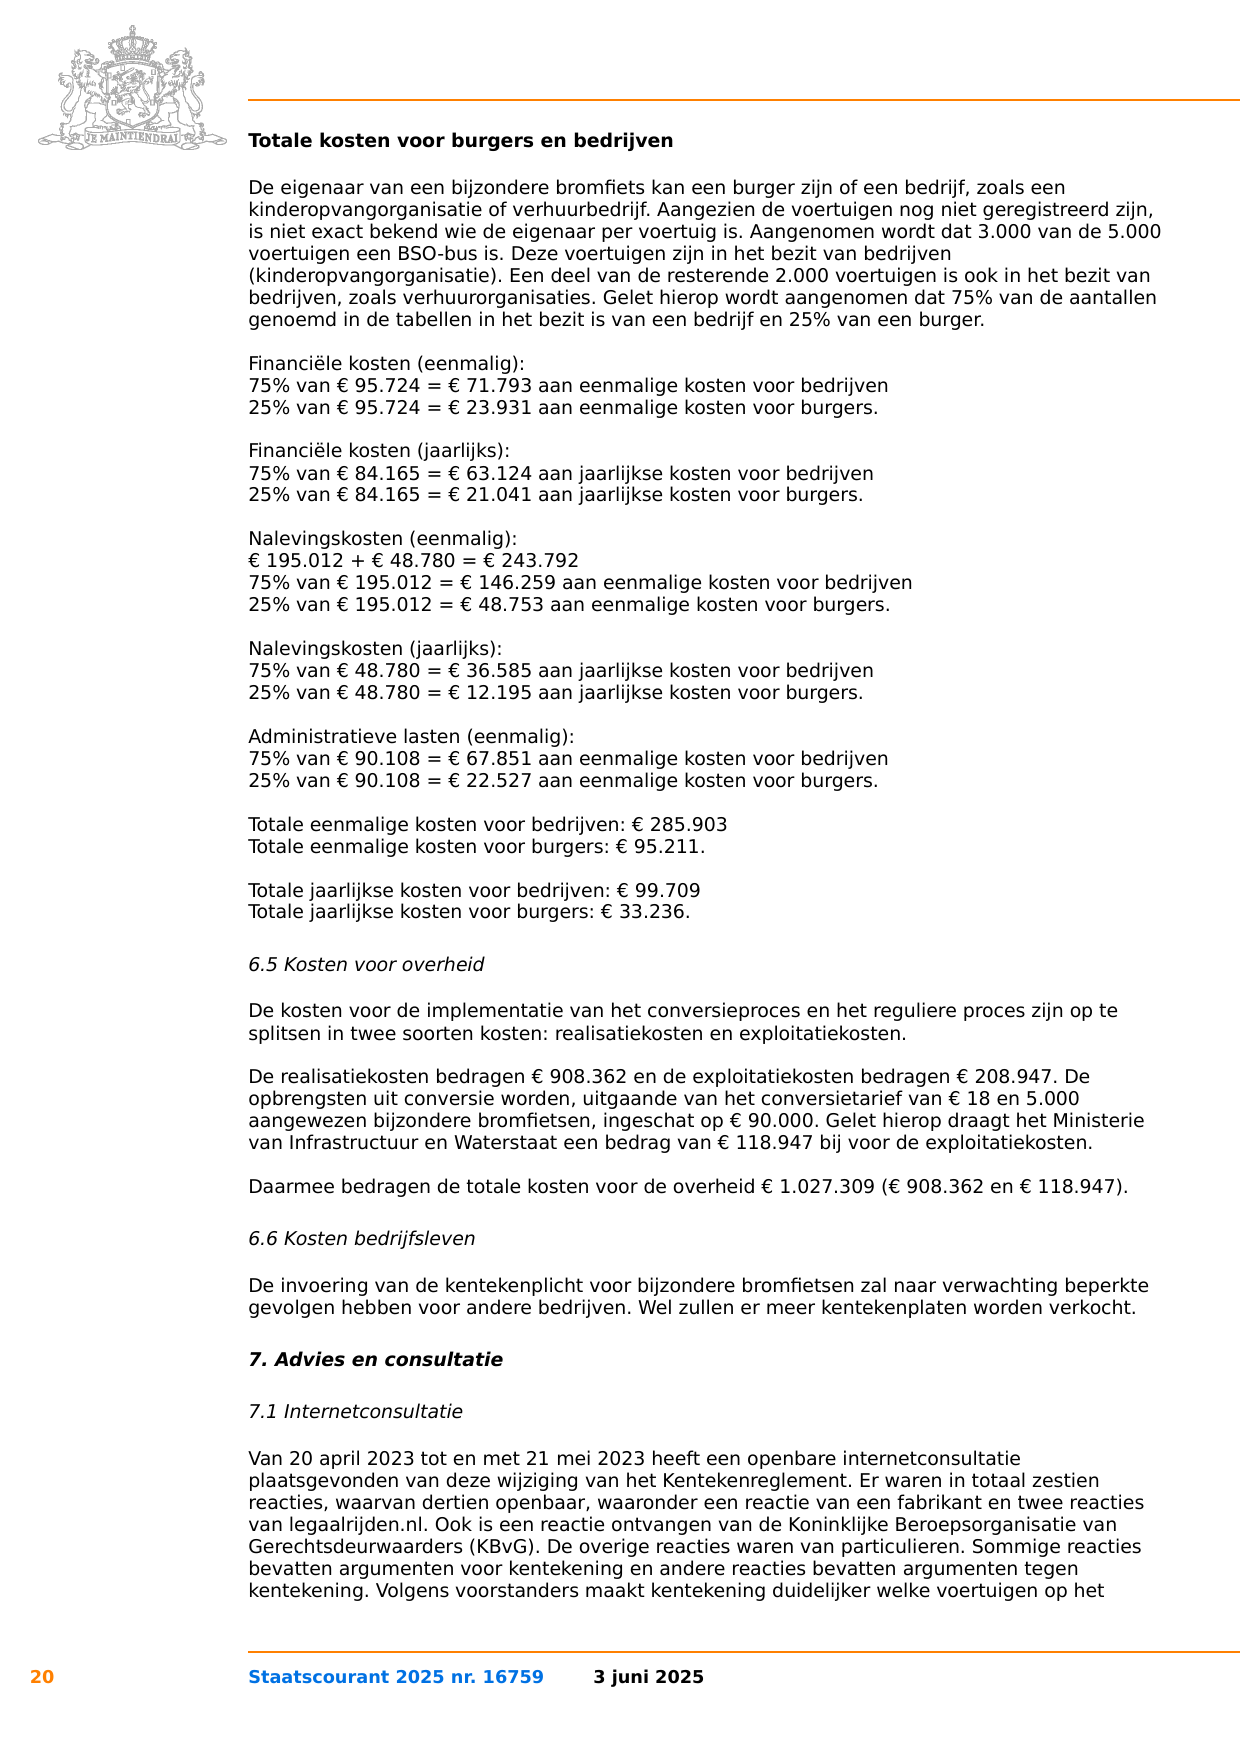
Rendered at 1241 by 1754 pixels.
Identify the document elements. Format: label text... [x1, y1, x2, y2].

text De invoering van de kentekenplicht voor bijzondere bromfietsen zal naar verwachting beperkte gevolgen hebben voor andere bedrijven. Wel zullen er meer kentekenplaten worden verkocht. [248, 1275, 1163, 1319]
text Daarmee bedragen de totale kosten voor de overheid € 1.027.309 (€ 908.362 en € 118.947). [248, 1176, 1163, 1198]
text 25% van € 95.724 = € 23.931 aan eenmalige kosten voor burgers. [248, 397, 1163, 418]
text 25% van € 90.108 = € 22.527 aan eenmalige kosten voor burgers. [248, 770, 1163, 792]
text De realisatiekosten bedragen € 908.362 en de exploitatiekosten bedragen € 208.947. De opbrengsten uit conversie worden, uitgaande van het conversietarief van € 18 en 5.000 aangewezen bijzondere bromfietsen, ingeschat op € 90.000. Gelet hierop draagt het Ministerie van Infrastructuur en Waterstaat een bedrag van € 118.947 bij voor de exploitatiekosten. [248, 1066, 1163, 1154]
text 75% van € 48.780 = € 36.585 aan jaarlijkse kosten voor bedrijven [248, 660, 1163, 682]
subtitle Totale kosten voor burgers en bedrijven [248, 130, 1163, 152]
subtitle 7.1 Internetconsultatie [248, 1401, 1163, 1423]
text 75% van € 95.724 = € 71.793 aan eenmalige kosten voor bedrijven [248, 374, 1163, 397]
text Financiële kosten (eenmalig): [248, 353, 1163, 374]
text 25% van € 195.012 = € 48.753 aan eenmalige kosten voor burgers. [248, 594, 1163, 616]
subtitle 6.6 Kosten bedrijfsleven [248, 1228, 1163, 1250]
text Financiële kosten (jaarlijks): [248, 440, 1163, 462]
text Totale eenmalige kosten voor burgers: € 95.211. [248, 836, 1163, 858]
text Administratieve lasten (eenmalig): [248, 726, 1163, 748]
text 25% van € 48.780 = € 12.195 aan jaarlijkse kosten voor burgers. [248, 682, 1163, 704]
text Nalevingskosten (eenmalig): [248, 528, 1163, 550]
text 75% van € 90.108 = € 67.851 aan eenmalige kosten voor bedrijven [248, 748, 1163, 770]
text 75% van € 84.165 = € 63.124 aan jaarlijkse kosten voor bedrijven [248, 462, 1163, 484]
subtitle 6.5 Kosten voor overheid [248, 953, 1163, 975]
text De eigenaar van een bijzondere bromfiets kan een burger zijn of een bedrijf, zoals een kinderopvangorganisatie of verhuurbedrijf. Aangezien de voertuigen nog niet geregistreerd zijn, is niet exact bekend wie de eigenaar per voertuig is. Aangenomen wordt dat 3.000 van de 5.000 voertuigen een BSO-bus is. Deze voertuigen zijn in het bezit van bedrijven (kinderopvangorganisatie). Een deel van de resterende 2.000 voertuigen is ook in het bezit van bedrijven, zoals verhuurorganisaties. Gelet hierop wordt aangenomen dat 75% van de aantallen genoemd in de tabellen in het bezit is van een bedrijf en 25% van een burger. [248, 177, 1163, 331]
picture [38, 25, 227, 150]
text De kosten voor de implementatie van het conversieproces en het reguliere proces zijn op te splitsen in twee soorten kosten: realisatiekosten en exploitatiekosten. [248, 1000, 1163, 1044]
text Totale jaarlijkse kosten voor burgers: € 33.236. [248, 901, 1163, 923]
text Totale jaarlijkse kosten voor bedrijven: € 99.709 [248, 879, 1163, 901]
subtitle 7. Advies en consultatie [248, 1349, 1163, 1371]
text Totale eenmalige kosten voor bedrijven: € 285.903 [248, 814, 1163, 836]
text € 195.012 + € 48.780 = € 243.792 [248, 550, 1163, 572]
text Nalevingskosten (jaarlijks): [248, 638, 1163, 660]
text 25% van € 84.165 = € 21.041 aan jaarlijkse kosten voor burgers. [248, 484, 1163, 506]
text Van 20 april 2023 tot en met 21 mei 2023 heeft een openbare internetconsultatie plaatsgevonden van deze wijziging van het Kentekenreglement. Er waren in totaal zestien reacties, waarvan dertien openbaar, waaronder een reactie van een fabrikant en twee reacties van legaalrijden.nl. Ook is een reactie ontvangen van de Koninklijke Beroepsorganisatie van Gerechtsdeurwaarders (KBvG). De overige reacties waren van particulieren. Sommige reacties bevatten argumenten voor kentekening en andere reacties bevatten argumenten tegen kentekening. Volgens voorstanders maakt kentekening duidelijker welke voertuigen op het [248, 1448, 1163, 1602]
text 75% van € 195.012 = € 146.259 aan eenmalige kosten voor bedrijven [248, 572, 1163, 594]
